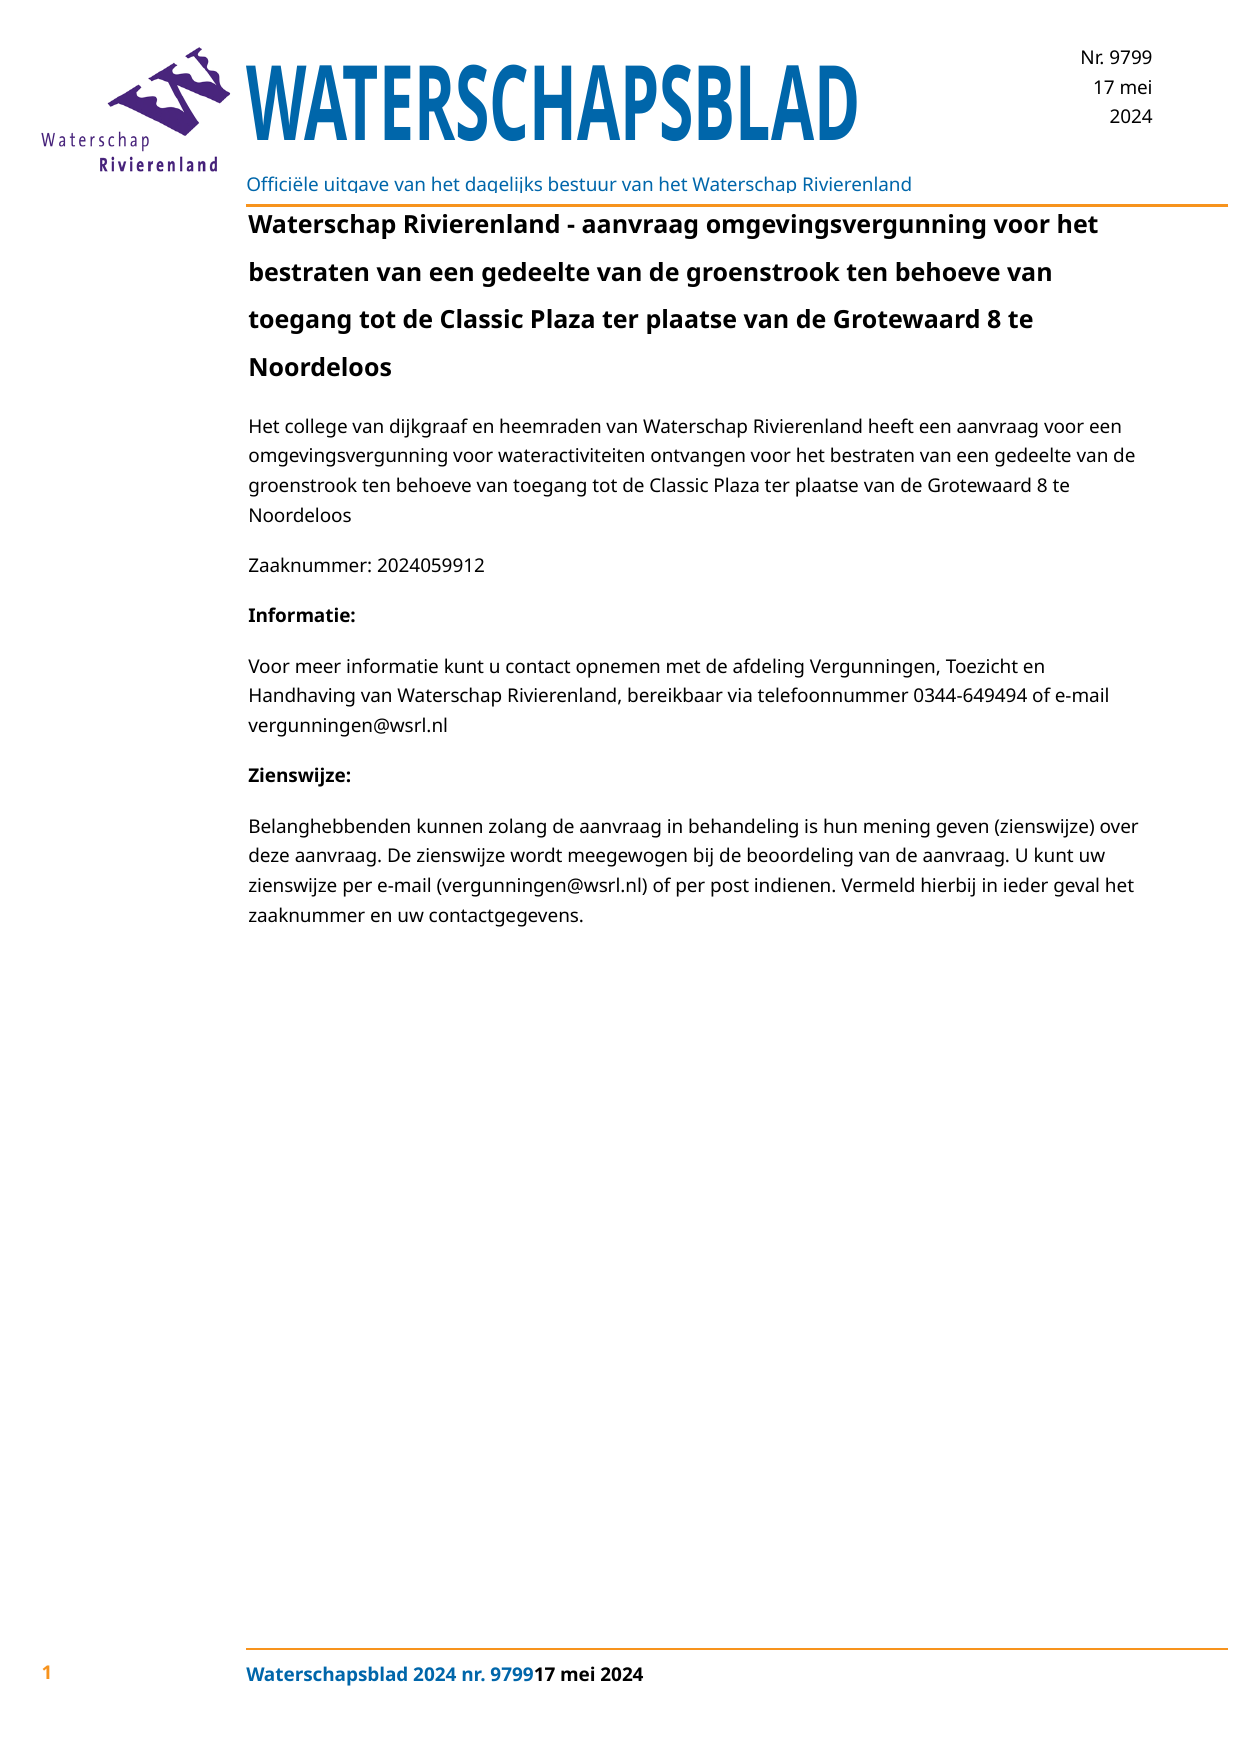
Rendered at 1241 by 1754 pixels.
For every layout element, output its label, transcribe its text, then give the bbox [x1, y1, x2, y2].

text Het college van dijkgraaf en heemraden van Waterschap Rivierenland heeft een aanvraag voor een omgevingsvergunning voor wateractiviteiten ontvangen voor het bestraten van een gedeelte van de groenstrook ten behoeve van toegang tot de Classic Plaza ter plaatse van de Grotewaard 8 te Noordeloos [248, 413, 1152, 528]
text Belanghebbenden kunnen zolang de aanvraag in behandeling is hun mening geven (zienswijze) over deze aanvraag. De zienswijze wordt meegewogen bij de beoordeling van de aanvraag. U kunt uw zienswijze per e-mail (vergunningen@wsrl.nl) of per post indienen. Vermeld hierbij in ieder geval het zaaknummer en uw contactgegevens. [248, 813, 1152, 928]
text Zaaknummer: 2024059912 [248, 552, 1152, 578]
text Zienswijze: [248, 763, 1152, 788]
text Informatie: [248, 603, 1152, 628]
picture [41, 47, 231, 172]
text Voor meer informatie kunt u contact opnemen met de afdeling Vergunningen, Toezicht en Handhaving van Waterschap Rivierenland, bereikbaar via telefoonnummer 0344-649494 of e-mail vergunningen@wsrl.nl [248, 653, 1152, 738]
text Waterschap Rivierenland - aanvraag omgevingsvergunning voor het bestraten van een gedeelte van de groenstrook ten behoeve van toegang tot de Classic Plaza ter plaatse van de Grotewaard 8 te Noordeloos [248, 207, 1152, 384]
